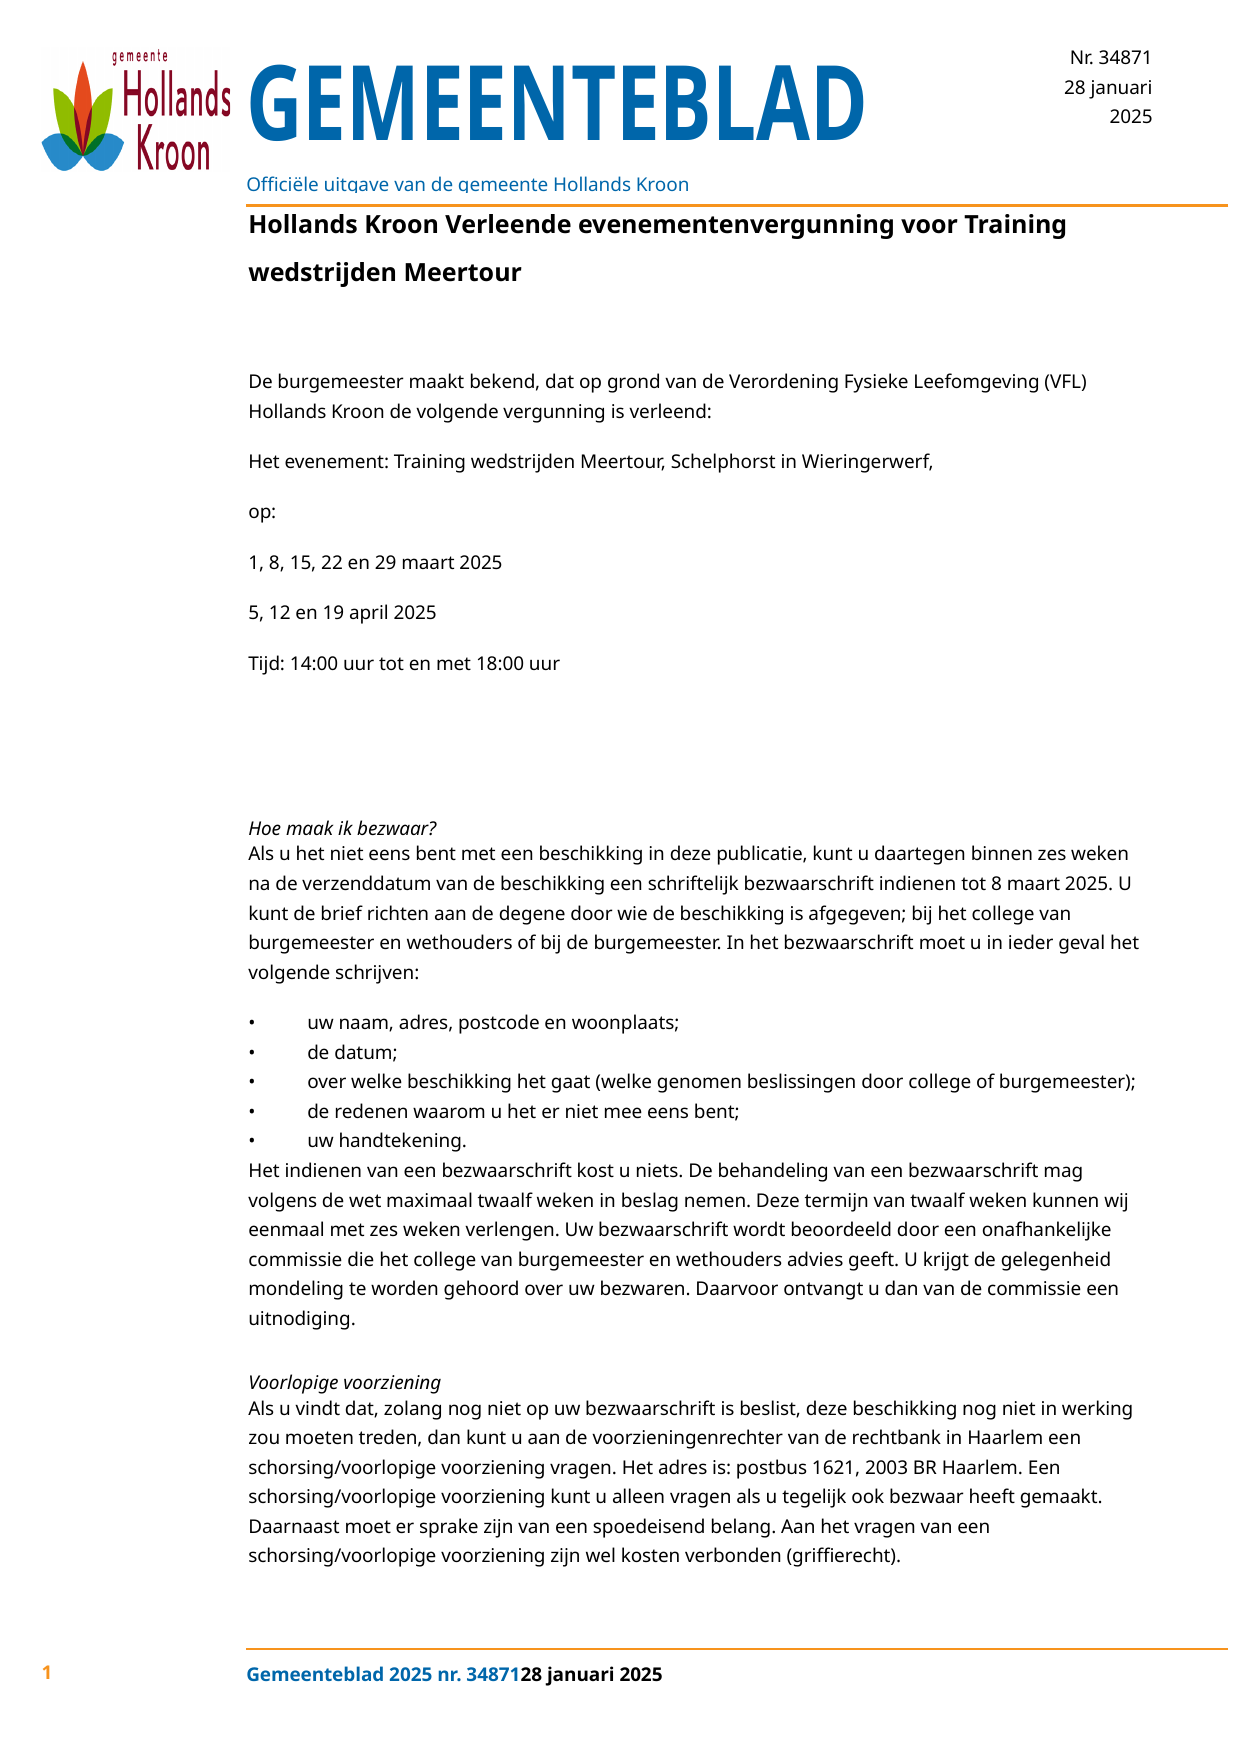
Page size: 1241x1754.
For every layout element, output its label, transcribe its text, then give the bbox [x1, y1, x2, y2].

text Voorlopige voorziening [248, 1369, 1152, 1395]
list uw naam, adres, postcode en woonplaats; [248, 1009, 1152, 1035]
picture [41, 47, 231, 172]
text De burgemeester maakt bekend, dat op grond van de Verordening Fysieke Leefomgeving (VFL) Hollands Kroon de volgende vergunning is verleend: [248, 368, 1152, 424]
text Het indienen van een bezwaarschrift kost u niets. De behandeling van een bezwaarschrift mag volgens de wet maximaal twaalf weken in beslag nemen. Deze termijn van twaalf weken kunnen wij eenmaal met zes weken verlengen. Uw bezwaarschrift wordt beoordeeld door een onafhankelijke commissie die het college van burgemeester en wethouders advies geeft. U krijgt de gelegenheid mondeling te worden gehoord over uw bezwaren. Daarvoor ontvangt u dan van de commissie een uitnodiging. [248, 1157, 1152, 1331]
list de datum; [248, 1039, 1152, 1064]
text Hollands Kroon Verleende evenementenvergunning voor Training wedstrijden Meertour [248, 207, 1152, 288]
list over welke beschikking het gaat (welke genomen beslissingen door college of burgemeester); [248, 1068, 1152, 1094]
list de redenen waarom u het er niet mee eens bent; [248, 1098, 1152, 1124]
text op: [248, 499, 1152, 524]
list uw handtekening. [248, 1128, 1152, 1153]
text Hoe maak ik bezwaar? [248, 815, 1152, 841]
text Als u vindt dat, zolang nog niet op uw bezwaarschrift is beslist, deze beschikking nog niet in werking zou moeten treden, dan kunt u aan de voorzieningenrechter van de rechtbank in Haarlem een schorsing/voorlopige voorziening vragen. Het adres is: postbus 1621, 2003 BR Haarlem. Een schorsing/voorlopige voorziening kunt u alleen vragen als u tegelijk ook bezwaar heeft gemaakt. Daarnaast moet er sprake zijn van een spoedeisend belang. Aan het vragen van een schorsing/voorlopige voorziening zijn wel kosten verbonden (griffierecht). [248, 1395, 1152, 1568]
text 1, 8, 15, 22 en 29 maart 2025 [248, 549, 1152, 575]
text 5, 12 en 19 april 2025 [248, 599, 1152, 625]
text Tijd: 14:00 uur tot en met 18:00 uur [248, 650, 1152, 676]
text Het evenement: Training wedstrijden Meertour, Schelphorst in Wieringerwerf, [248, 448, 1152, 474]
text Als u het niet eens bent met een beschikking in deze publicatie, kunt u daartegen binnen zes weken na de verzenddatum van de beschikking een schriftelijk bezwaarschrift indienen tot 8 maart 2025. U kunt de brief richten aan de degene door wie de beschikking is afgegeven; bij het college van burgemeester en wethouders of bij de burgemeester. In het bezwaarschrift moet u in ieder geval het volgende schrijven: [248, 841, 1152, 984]
